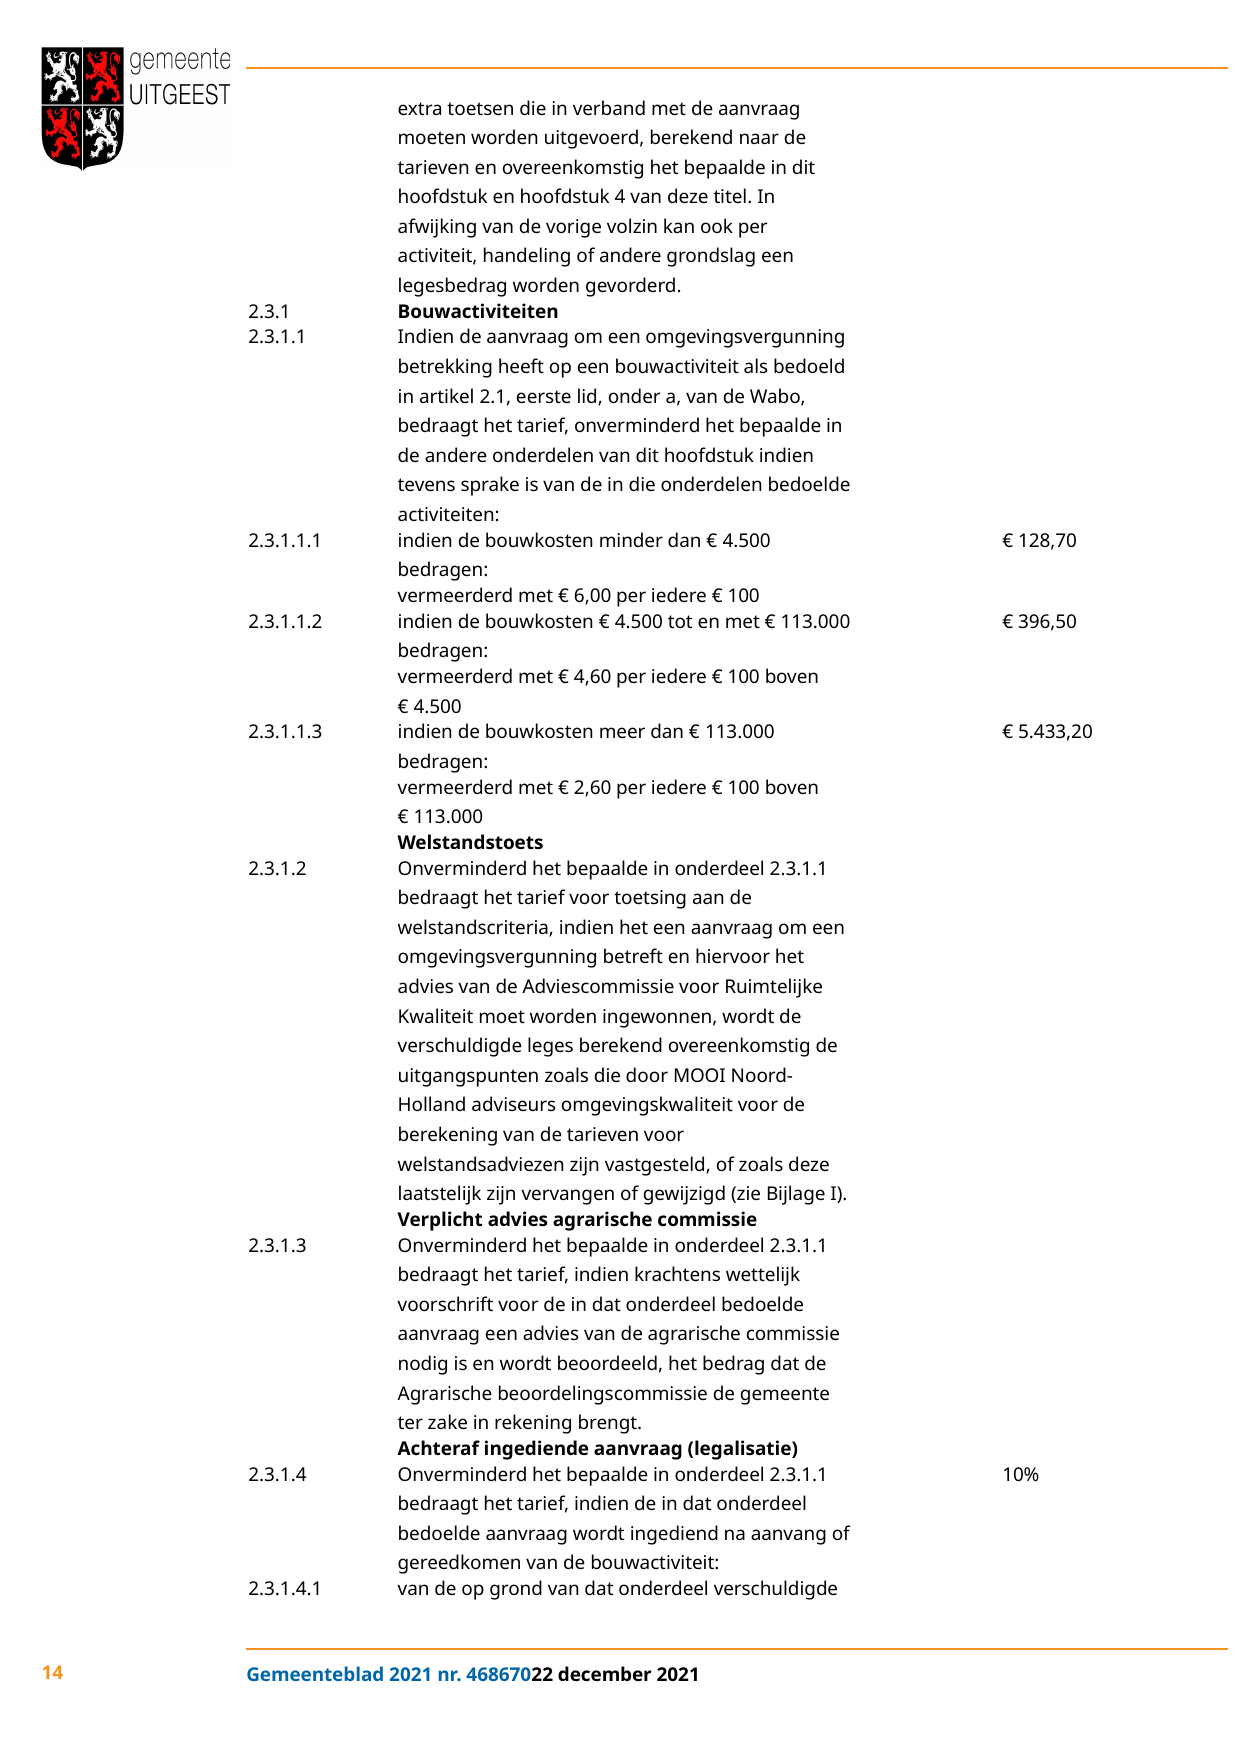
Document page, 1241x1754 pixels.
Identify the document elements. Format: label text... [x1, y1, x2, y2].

table_cell vermeerderd met € 4,60 per iedere € 100 boven € 4.500 [398, 663, 852, 719]
table_cell [853, 1435, 1002, 1461]
table_cell [853, 95, 1002, 298]
table_cell [853, 774, 1002, 829]
table_cell [1002, 1206, 1152, 1232]
table_cell indien de bouwkosten € 4.500 tot en met € 113.000 bedragen: [398, 608, 852, 663]
table_cell [248, 663, 397, 719]
table_cell [248, 774, 397, 829]
table_cell 2.3.1.1 [248, 324, 397, 527]
table_cell 2.3.1 [248, 298, 397, 324]
table_cell [248, 582, 397, 608]
table_cell [1002, 663, 1152, 719]
table_cell [1002, 582, 1152, 608]
table_cell Verplicht advies agrarische commissie [398, 1206, 852, 1232]
table_cell Bouwactiviteiten [398, 298, 852, 324]
table_cell [853, 1232, 1002, 1435]
table_cell [853, 855, 1002, 1206]
table_cell [1002, 324, 1152, 527]
table_cell 2.3.1.4.1 [248, 1575, 397, 1601]
table_cell Achteraf ingediende aanvraag (legalisatie) [398, 1435, 852, 1461]
table_cell [853, 719, 1002, 774]
table_cell [1002, 1232, 1152, 1435]
table_cell 10% [1002, 1461, 1152, 1575]
table_cell van de op grond van dat onderdeel verschuldigde [398, 1575, 852, 1601]
table_cell extra toetsen die in verband met de aanvraag moeten worden uitgevoerd, berekend naar de tarieven en overeenkomstig het bepaalde in dit hoofdstuk en hoofdstuk 4 van deze titel. In afwijking van de vorige volzin kan ook per activiteit, handeling of andere grondslag een legesbedrag worden gevorderd. [398, 95, 852, 298]
table_cell Onverminderd het bepaalde in onderdeel 2.3.1.1 bedraagt het tarief voor toetsing aan de welstandscriteria, indien het een aanvraag om een omgevingsvergunning betreft en hiervoor het advies van de Adviescommissie voor Ruimtelijke Kwaliteit moet worden ingewonnen, wordt de verschuldigde leges berekend overeenkomstig de uitgangspunten zoals die door MOOI Noord-Holland adviseurs omgevingskwaliteit voor de berekening van de tarieven voor welstandsadviezen zijn vastgesteld, of zoals deze laatstelijk zijn vervangen of gewijzigd (zie Bijlage I). [398, 855, 852, 1206]
table_cell [1002, 829, 1152, 855]
table_cell [248, 1435, 397, 1461]
table_cell [853, 298, 1002, 324]
table_cell [853, 1206, 1002, 1232]
table_cell 2.3.1.2 [248, 855, 397, 1206]
table_cell [1002, 95, 1152, 298]
table_cell [1002, 1435, 1152, 1461]
table_cell [1002, 298, 1152, 324]
picture [41, 47, 231, 172]
table_cell [1002, 855, 1152, 1206]
table_cell 2.3.1.1.1 [248, 527, 397, 582]
table_cell Onverminderd het bepaalde in onderdeel 2.3.1.1 bedraagt het tarief, indien krachtens wettelijk voorschrift voor de in dat onderdeel bedoelde aanvraag een advies van de agrarische commissie nodig is en wordt beoordeeld, het bedrag dat de Agrarische beoordelingscommissie de gemeente ter zake in rekening brengt. [398, 1232, 852, 1435]
table_cell 2.3.1.4 [248, 1461, 397, 1575]
table_cell Indien de aanvraag om een omgevingsvergunning betrekking heeft op een bouwactiviteit als bedoeld in artikel 2.1, eerste lid, onder a, van de Wabo, bedraagt het tarief, onverminderd het bepaalde in de andere onderdelen van dit hoofdstuk indien tevens sprake is van de in die onderdelen bedoelde activiteiten: [398, 324, 852, 527]
table_cell Onverminderd het bepaalde in onderdeel 2.3.1.1 bedraagt het tarief, indien de in dat onderdeel bedoelde aanvraag wordt ingediend na aanvang of gereedkomen van de bouwactiviteit: [398, 1461, 852, 1575]
table_cell indien de bouwkosten minder dan € 4.500 bedragen: [398, 527, 852, 582]
table_cell 2.3.1.3 [248, 1232, 397, 1435]
table_cell € 5.433,20 [1002, 719, 1152, 774]
table_cell [853, 1575, 1002, 1601]
table_cell [248, 829, 397, 855]
table_cell Welstandstoets [398, 829, 852, 855]
table_cell vermeerderd met € 6,00 per iedere € 100 [398, 582, 852, 608]
table_cell [853, 324, 1002, 527]
table_cell [853, 582, 1002, 608]
table_cell vermeerderd met € 2,60 per iedere € 100 boven € 113.000 [398, 774, 852, 829]
table_cell € 396,50 [1002, 608, 1152, 663]
table_cell [1002, 1575, 1152, 1601]
table_cell [853, 663, 1002, 719]
table_cell [853, 608, 1002, 663]
table_cell [1002, 774, 1152, 829]
table_cell [248, 95, 397, 298]
table_cell € 128,70 [1002, 527, 1152, 582]
table_cell [853, 527, 1002, 582]
table_cell [853, 1461, 1002, 1575]
table_cell indien de bouwkosten meer dan € 113.000 bedragen: [398, 719, 852, 774]
table_cell 2.3.1.1.3 [248, 719, 397, 774]
table_cell [248, 1206, 397, 1232]
table_cell 2.3.1.1.2 [248, 608, 397, 663]
table_cell [853, 829, 1002, 855]
